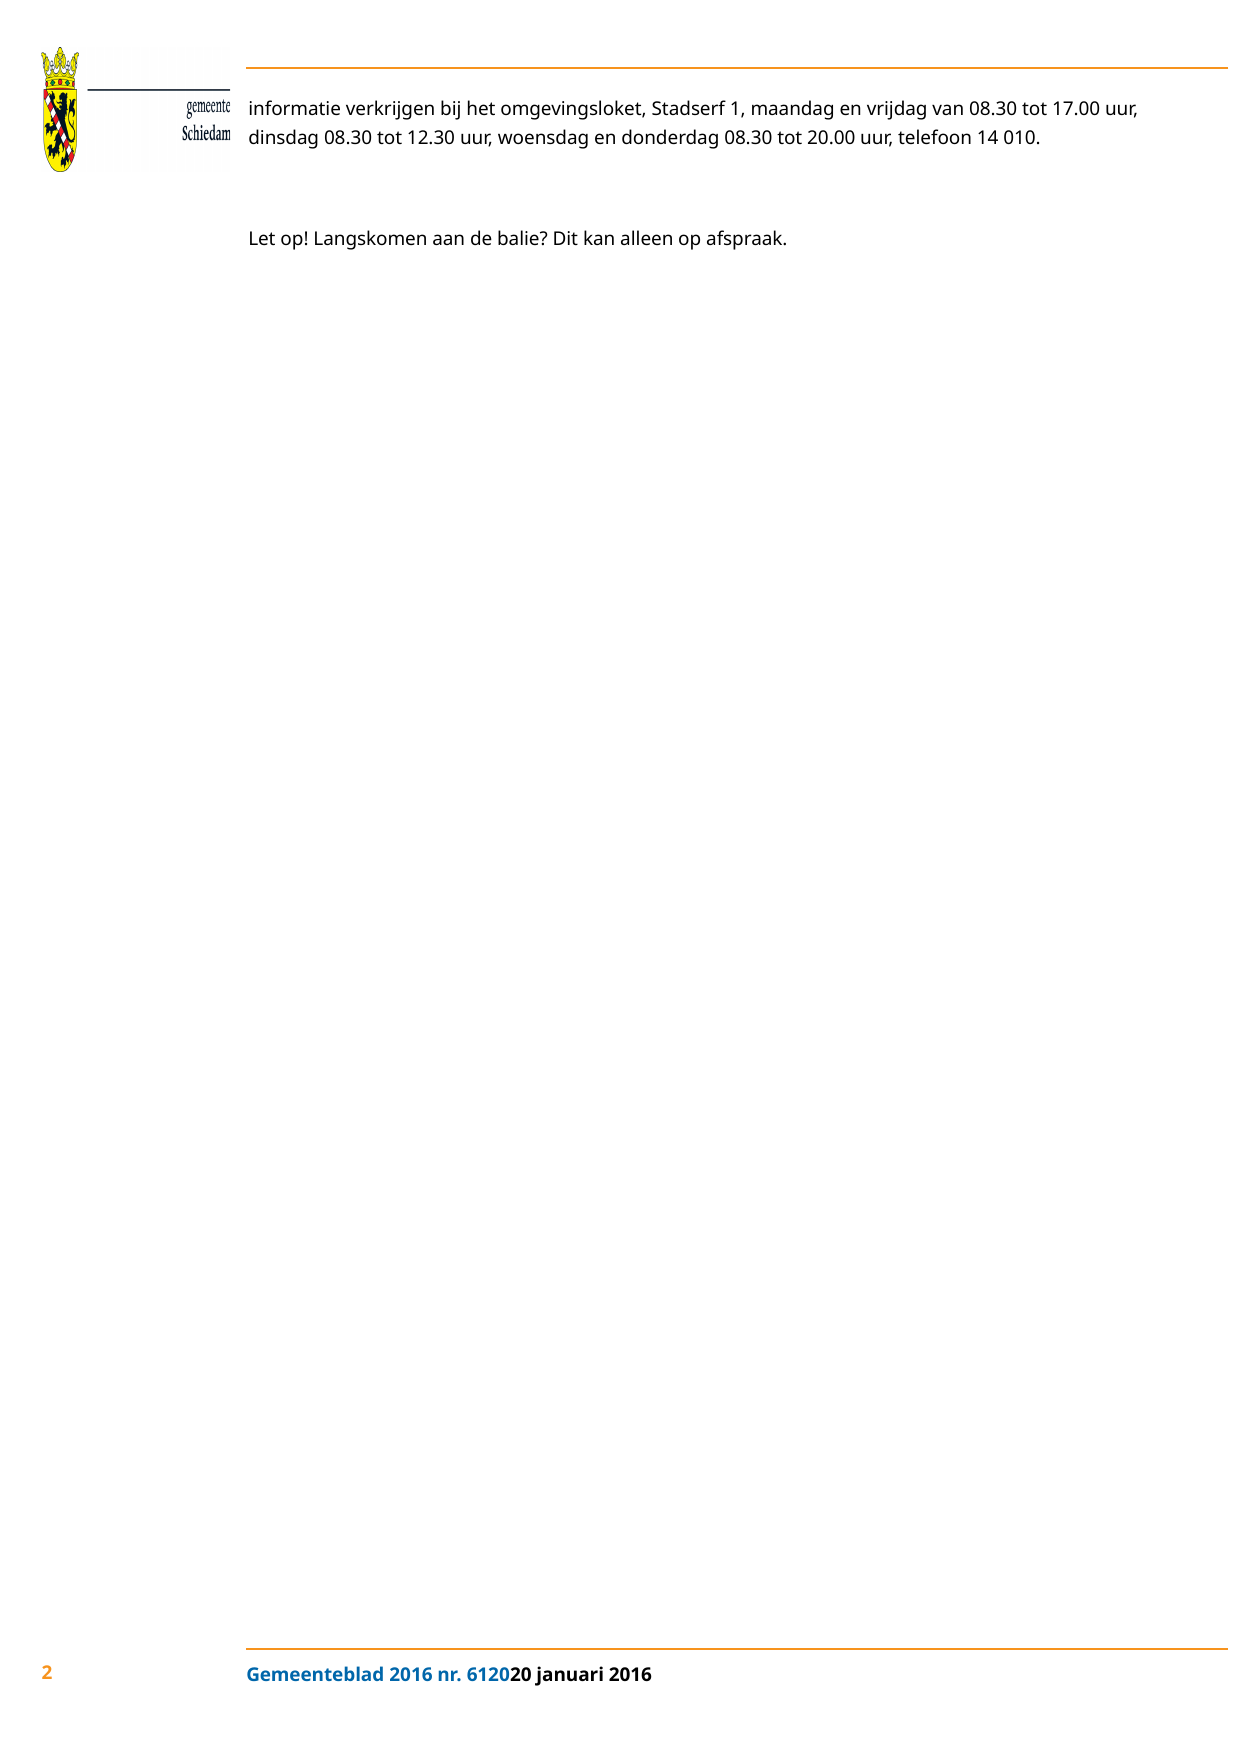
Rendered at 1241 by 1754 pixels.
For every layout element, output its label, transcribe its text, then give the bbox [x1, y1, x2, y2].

text Let op! Langskomen aan de balie? Dit kan alleen op afspraak. [248, 225, 1152, 251]
text informatie verkrijgen bij het omgevingsloket, Stadserf 1, maandag en vrijdag van 08.30 tot 17.00 uur, dinsdag 08.30 tot 12.30 uur, woensdag en donderdag 08.30 tot 20.00 uur, telefoon 14 010. [248, 95, 1152, 150]
picture [41, 47, 231, 172]
